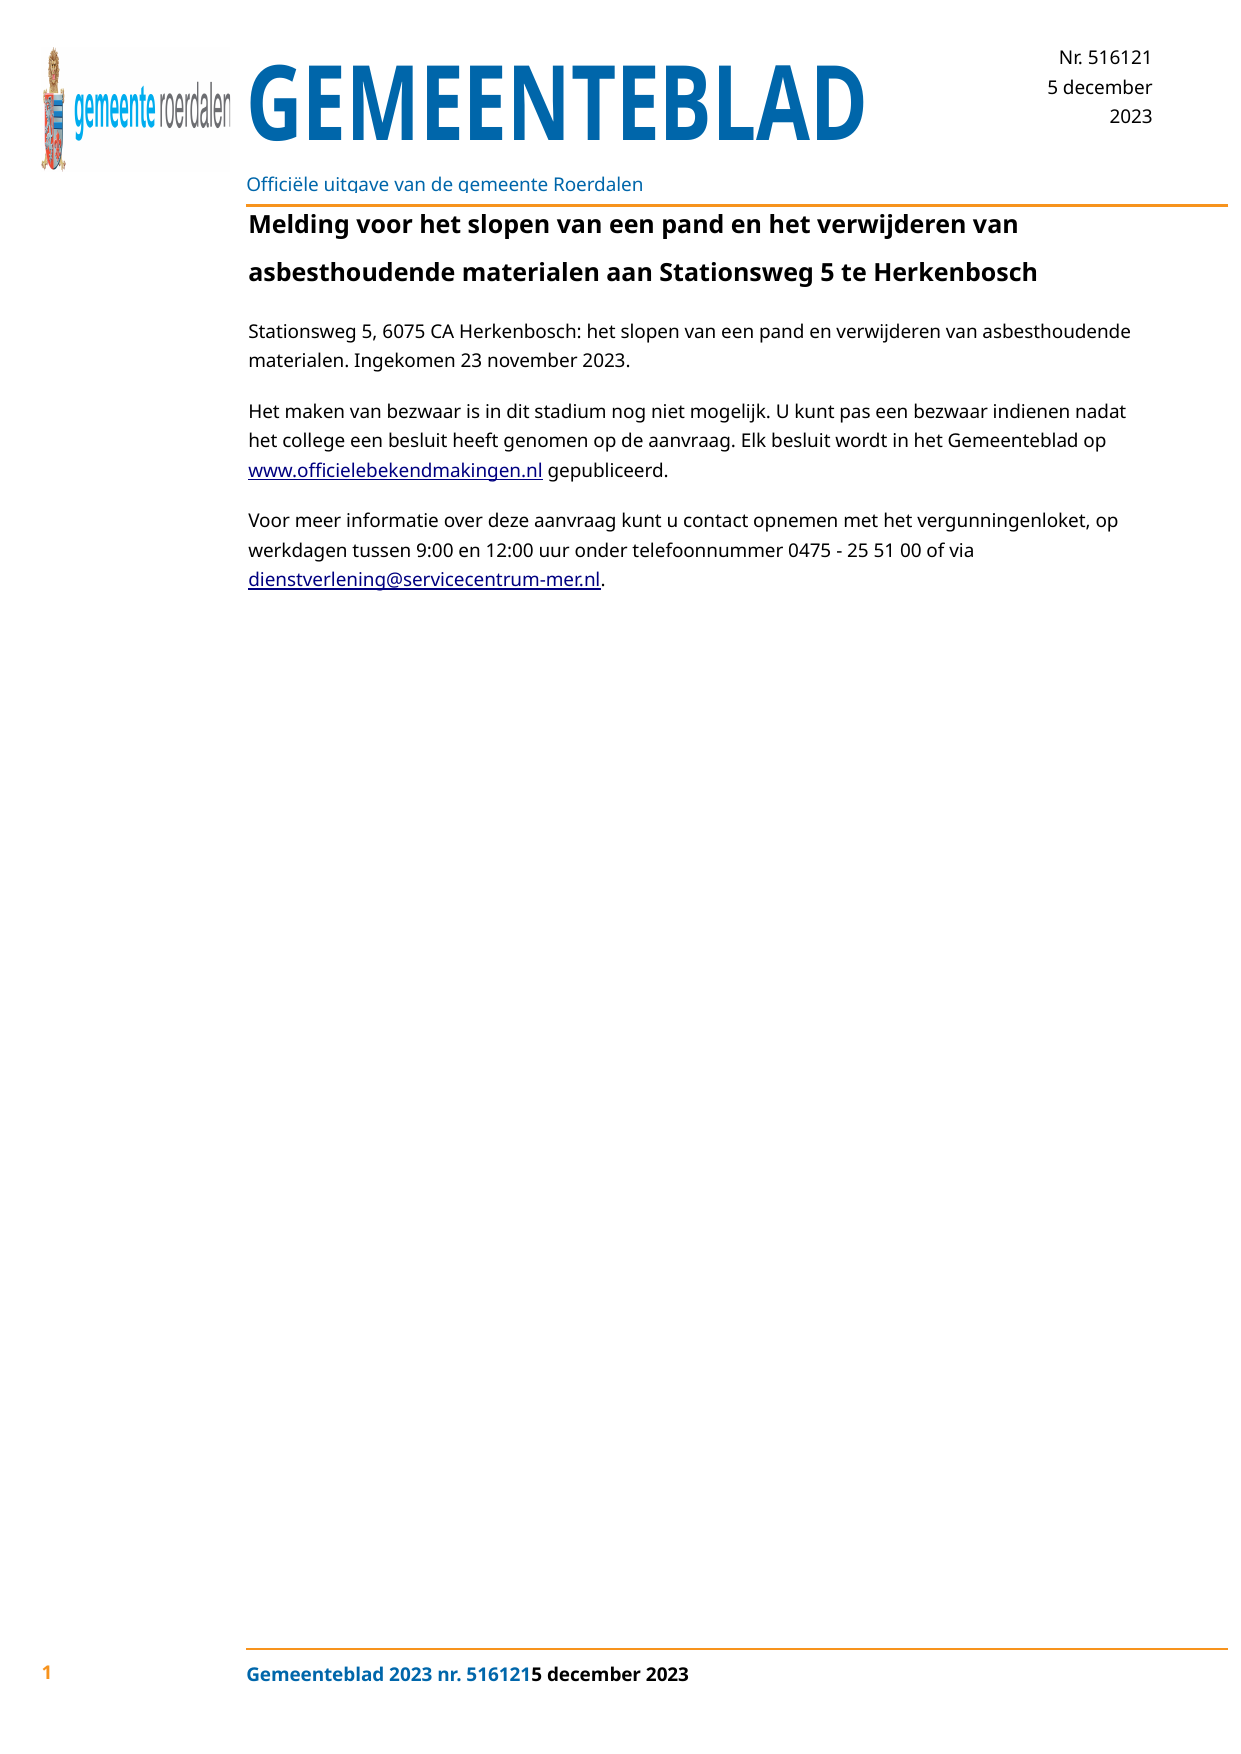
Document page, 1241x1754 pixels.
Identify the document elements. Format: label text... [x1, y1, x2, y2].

picture [41, 47, 231, 172]
text Stationsweg 5, 6075 CA Herkenbosch: het slopen van een pand en verwijderen van asbesthoudende materialen. Ingekomen 23 november 2023. [248, 318, 1152, 373]
text Melding voor het slopen van een pand en het verwijderen van asbesthoudende materialen aan Stationsweg 5 te Herkenbosch [248, 207, 1152, 288]
text Het maken van bezwaar is in dit stadium nog niet mogelijk. U kunt pas een bezwaar indienen nadat het college een besluit heeft genomen op de aanvraag. Elk besluit wordt in het Gemeenteblad op www.officielebekendmakingen.nl gepubliceerd. [248, 398, 1152, 483]
text Voor meer informatie over deze aanvraag kunt u contact opnemen met het vergunningenloket, op werkdagen tussen 9:00 en 12:00 uur onder telefoonnummer 0475 - 25 51 00 of via dienstverlening@servicecentrum-mer.nl. [248, 507, 1152, 592]
